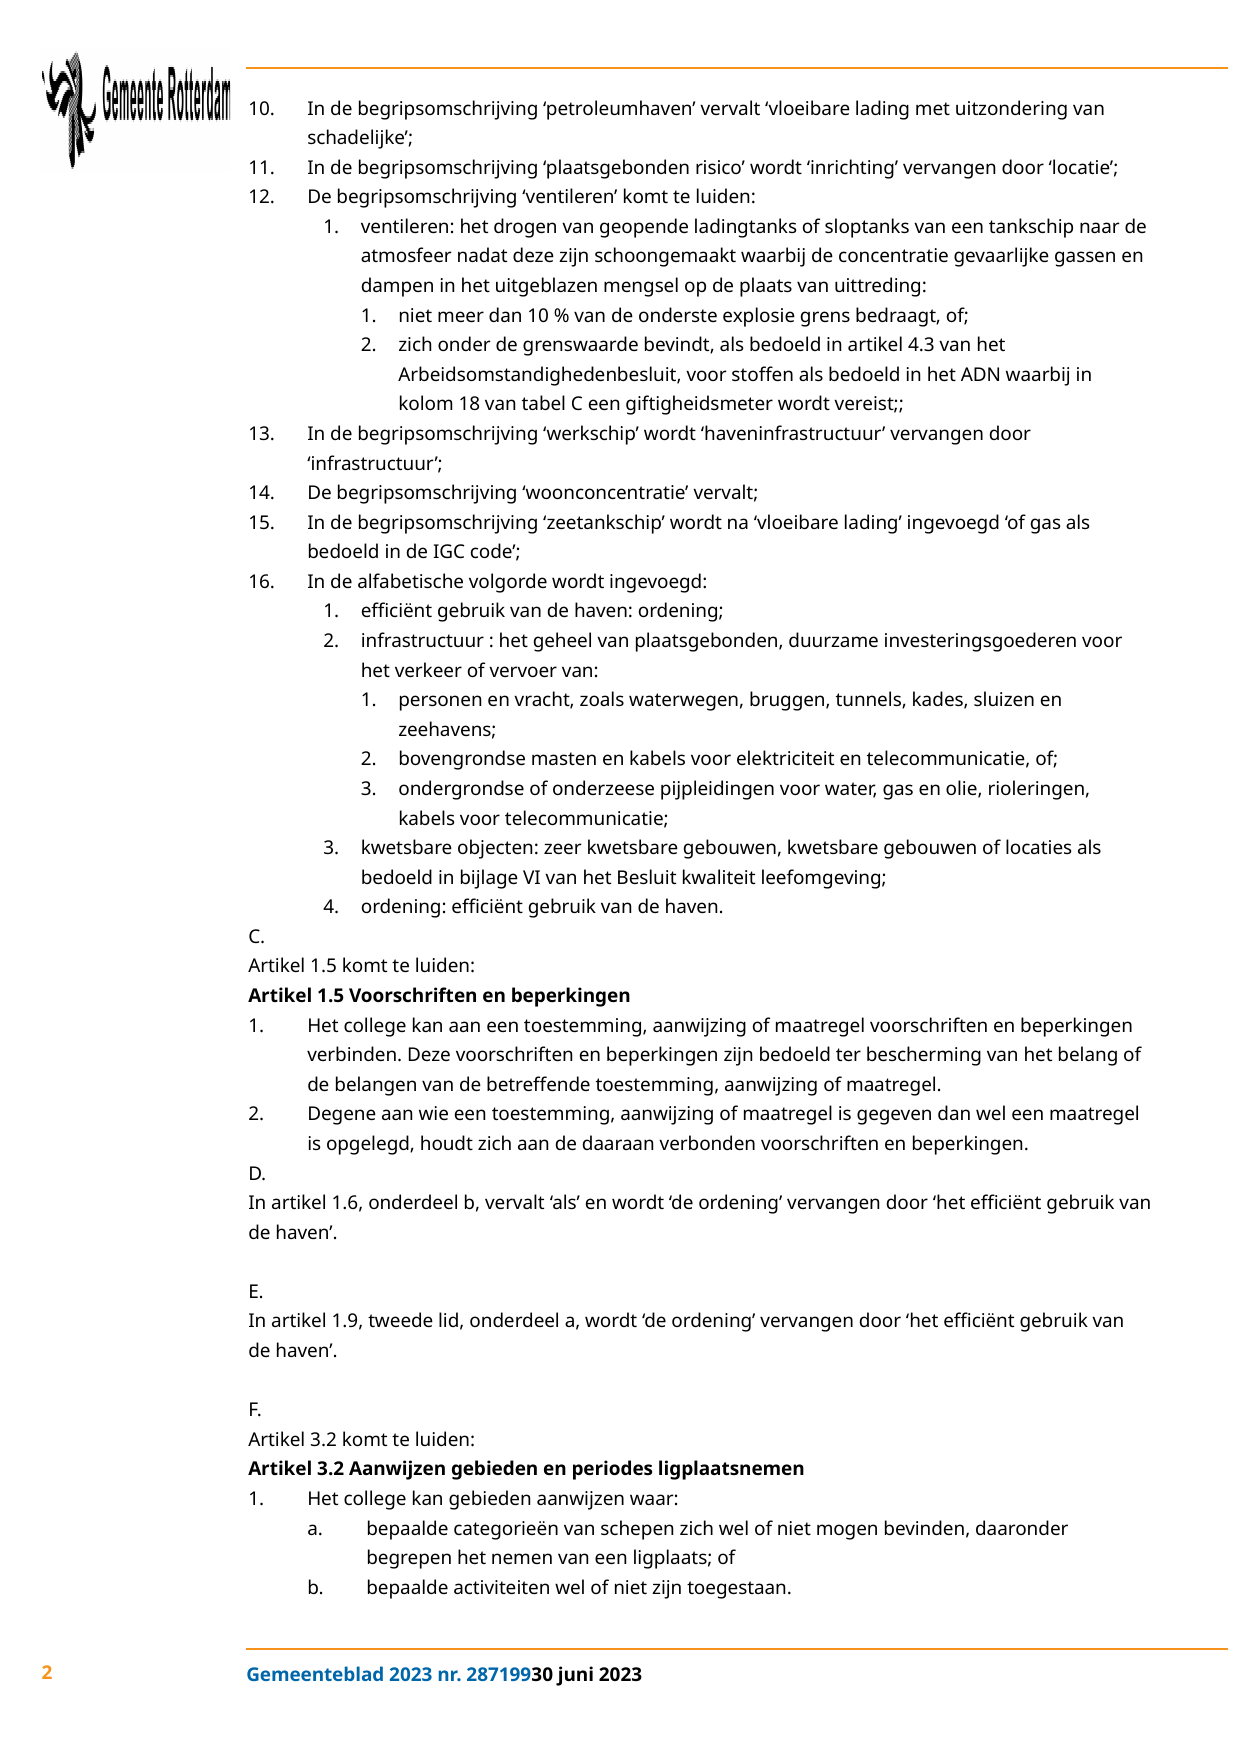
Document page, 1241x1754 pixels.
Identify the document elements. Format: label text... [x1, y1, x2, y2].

list Het college kan aan een toestemming, aanwijzing of maatregel voorschriften en beperkingen verbinden. Deze voorschriften en beperkingen zijn bedoeld ter bescherming van het belang of de belangen van de betreffende toestemming, aanwijzing of maatregel. [248, 1012, 1152, 1097]
list In de begripsomschrijving ‘werkschip’ wordt ‘haveninfrastructuur’ vervangen door ‘infrastructuur’; [248, 420, 1152, 476]
list kwetsbare objecten: zeer kwetsbare gebouwen, kwetsbare gebouwen of locaties als bedoeld in bijlage VI van het Besluit kwaliteit leefomgeving; [323, 834, 1152, 890]
text D. [248, 1160, 1152, 1186]
text F. [248, 1396, 1152, 1422]
list bepaalde activiteiten wel of niet zijn toegestaan. [307, 1574, 1152, 1600]
list In de begripsomschrijving ‘zeetankschip’ wordt na ‘vloeibare lading’ ingevoegd ‘of gas als bedoeld in de IGC code’; [248, 509, 1152, 564]
list In de alfabetische volgorde wordt ingevoegd: [248, 568, 1152, 594]
list De begripsomschrijving ‘woonconcentratie’ vervalt; [248, 479, 1152, 505]
list In de begripsomschrijving ‘petroleumhaven’ vervalt ‘vloeibare lading met uitzondering van schadelijke’; [248, 95, 1152, 150]
text In artikel 1.6, onderdeel b, vervalt ‘als’ en wordt ‘de ordening’ vervangen door ‘het efficiënt gebruik van de haven’. [248, 1189, 1152, 1245]
list bepaalde categorieën van schepen zich wel of niet mogen bevinden, daaronder begrepen het nemen van een ligplaats; of [307, 1515, 1152, 1570]
list ordening: efficiënt gebruik van de haven. [323, 893, 1152, 919]
list ventileren: het drogen van geopende ladingtanks of sloptanks van een tankschip naar de atmosfeer nadat deze zijn schoongemaakt waarbij de concentratie gevaarlijke gassen en dampen in het uitgeblazen mengsel op de plaats van uittreding: [323, 213, 1152, 298]
text Artikel 1.5 Voorschriften en beperkingen [248, 982, 1152, 1008]
list Het college kan gebieden aanwijzen waar: [248, 1485, 1152, 1511]
list De begripsomschrijving ‘ventileren’ komt te luiden: [248, 183, 1152, 209]
text C. [248, 923, 1152, 949]
list zich onder de grenswaarde bevindt, als bedoeld in artikel 4.3 van het Arbeidsomstandighedenbesluit, voor stoffen als bedoeld in het ADN waarbij in kolom 18 van tabel C een giftigheidsmeter wordt vereist;; [361, 331, 1152, 416]
text In artikel 1.9, tweede lid, onderdeel a, wordt ‘de ordening’ vervangen door ‘het efficiënt gebruik van de haven’. [248, 1308, 1152, 1363]
text E. [248, 1278, 1152, 1304]
text Artikel 3.2 komt te luiden: [248, 1426, 1152, 1452]
list personen en vracht, zoals waterwegen, bruggen, tunnels, kades, sluizen en zeehavens; [361, 686, 1152, 742]
text Artikel 3.2 Aanwijzen gebieden en periodes ligplaatsnemen [248, 1456, 1152, 1481]
picture [41, 47, 231, 172]
list In de begripsomschrijving ‘plaatsgebonden risico’ wordt ‘inrichting’ vervangen door ‘locatie’; [248, 154, 1152, 180]
list bovengrondse masten en kabels voor elektriciteit en telecommunicatie, of; [361, 746, 1152, 771]
list ondergrondse of onderzeese pijpleidingen voor water, gas en olie, rioleringen, kabels voor telecommunicatie; [361, 775, 1152, 831]
list efficiënt gebruik van de haven: ordening; [323, 598, 1152, 623]
list infrastructuur : het geheel van plaatsgebonden, duurzame investeringsgoederen voor het verkeer of vervoer van: [323, 627, 1152, 683]
text Artikel 1.5 komt te luiden: [248, 953, 1152, 978]
list niet meer dan 10 % van de onderste explosie grens bedraagt, of; [361, 302, 1152, 328]
list Degene aan wie een toestemming, aanwijzing of maatregel is gegeven dan wel een maatregel is opgelegd, houdt zich aan de daaraan verbonden voorschriften en beperkingen. [248, 1101, 1152, 1156]
